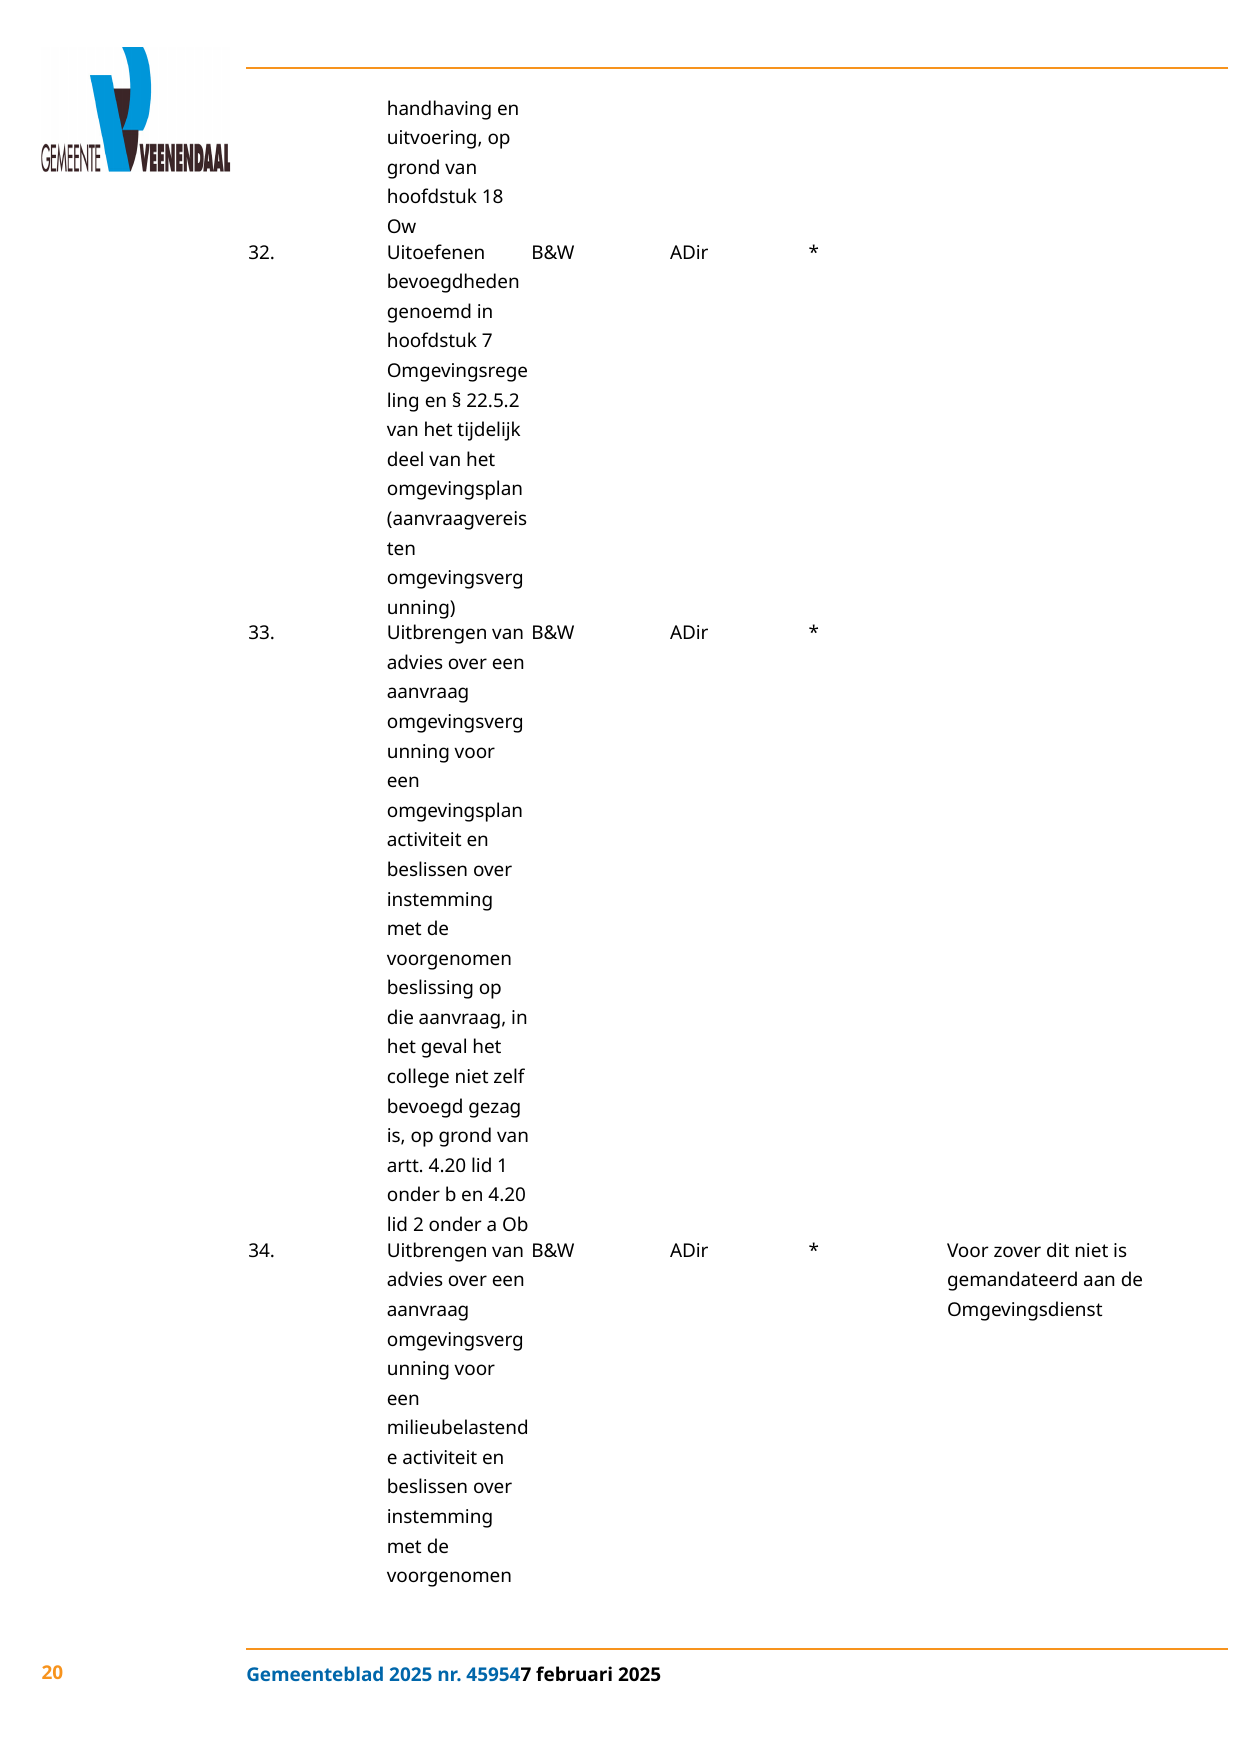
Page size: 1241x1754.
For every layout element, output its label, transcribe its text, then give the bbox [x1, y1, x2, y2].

table_cell 34. [248, 1237, 387, 1588]
table_cell ADir [670, 620, 808, 1237]
table_cell B&W [531, 1237, 670, 1588]
table_cell [248, 95, 387, 239]
table_cell [947, 239, 1152, 619]
table_cell ADir [670, 239, 808, 619]
table_cell [947, 95, 1152, 239]
table_cell B&W [531, 239, 670, 619]
table_cell * [808, 1237, 947, 1588]
table_cell [670, 95, 808, 239]
table_cell B&W [531, 620, 670, 1237]
table_cell [808, 95, 947, 239]
table_cell Uitbrengen van advies over een aanvraag omgevingsvergunning voor een milieubelastende activiteit en beslissen over instemming met de voorgenomen [387, 1237, 531, 1588]
table_cell 33. [248, 620, 387, 1237]
table_cell 32. [248, 239, 387, 619]
table_cell [531, 95, 670, 239]
table_cell [947, 620, 1152, 1237]
table_cell Voor zover dit niet is gemandateerd aan de Omgevingsdienst [947, 1237, 1152, 1588]
table_cell * [808, 239, 947, 619]
picture [41, 47, 130, 172]
table_cell handhaving en uitvoering, op grond van hoofdstuk 18 Ow [387, 95, 531, 239]
table_cell * [808, 620, 947, 1237]
table_cell ADir [670, 1237, 808, 1588]
table_cell Uitbrengen van advies over een aanvraag omgevingsvergunning voor een omgevingsplanactiviteit en beslissen over instemming met de voorgenomen beslissing op die aanvraag, in het geval het college niet zelf bevoegd gezag is, op grond van artt. 4.20 lid 1 onder b en 4.20 lid 2 onder a Ob [387, 620, 531, 1237]
table_cell Uitoefenen bevoegdheden genoemd in hoofdstuk 7 Omgevingsregeling en § 22.5.2 van het tijdelijk deel van het omgevingsplan (aanvraagvereisten omgevingsvergunning) [387, 239, 531, 619]
picture [123, 47, 231, 172]
